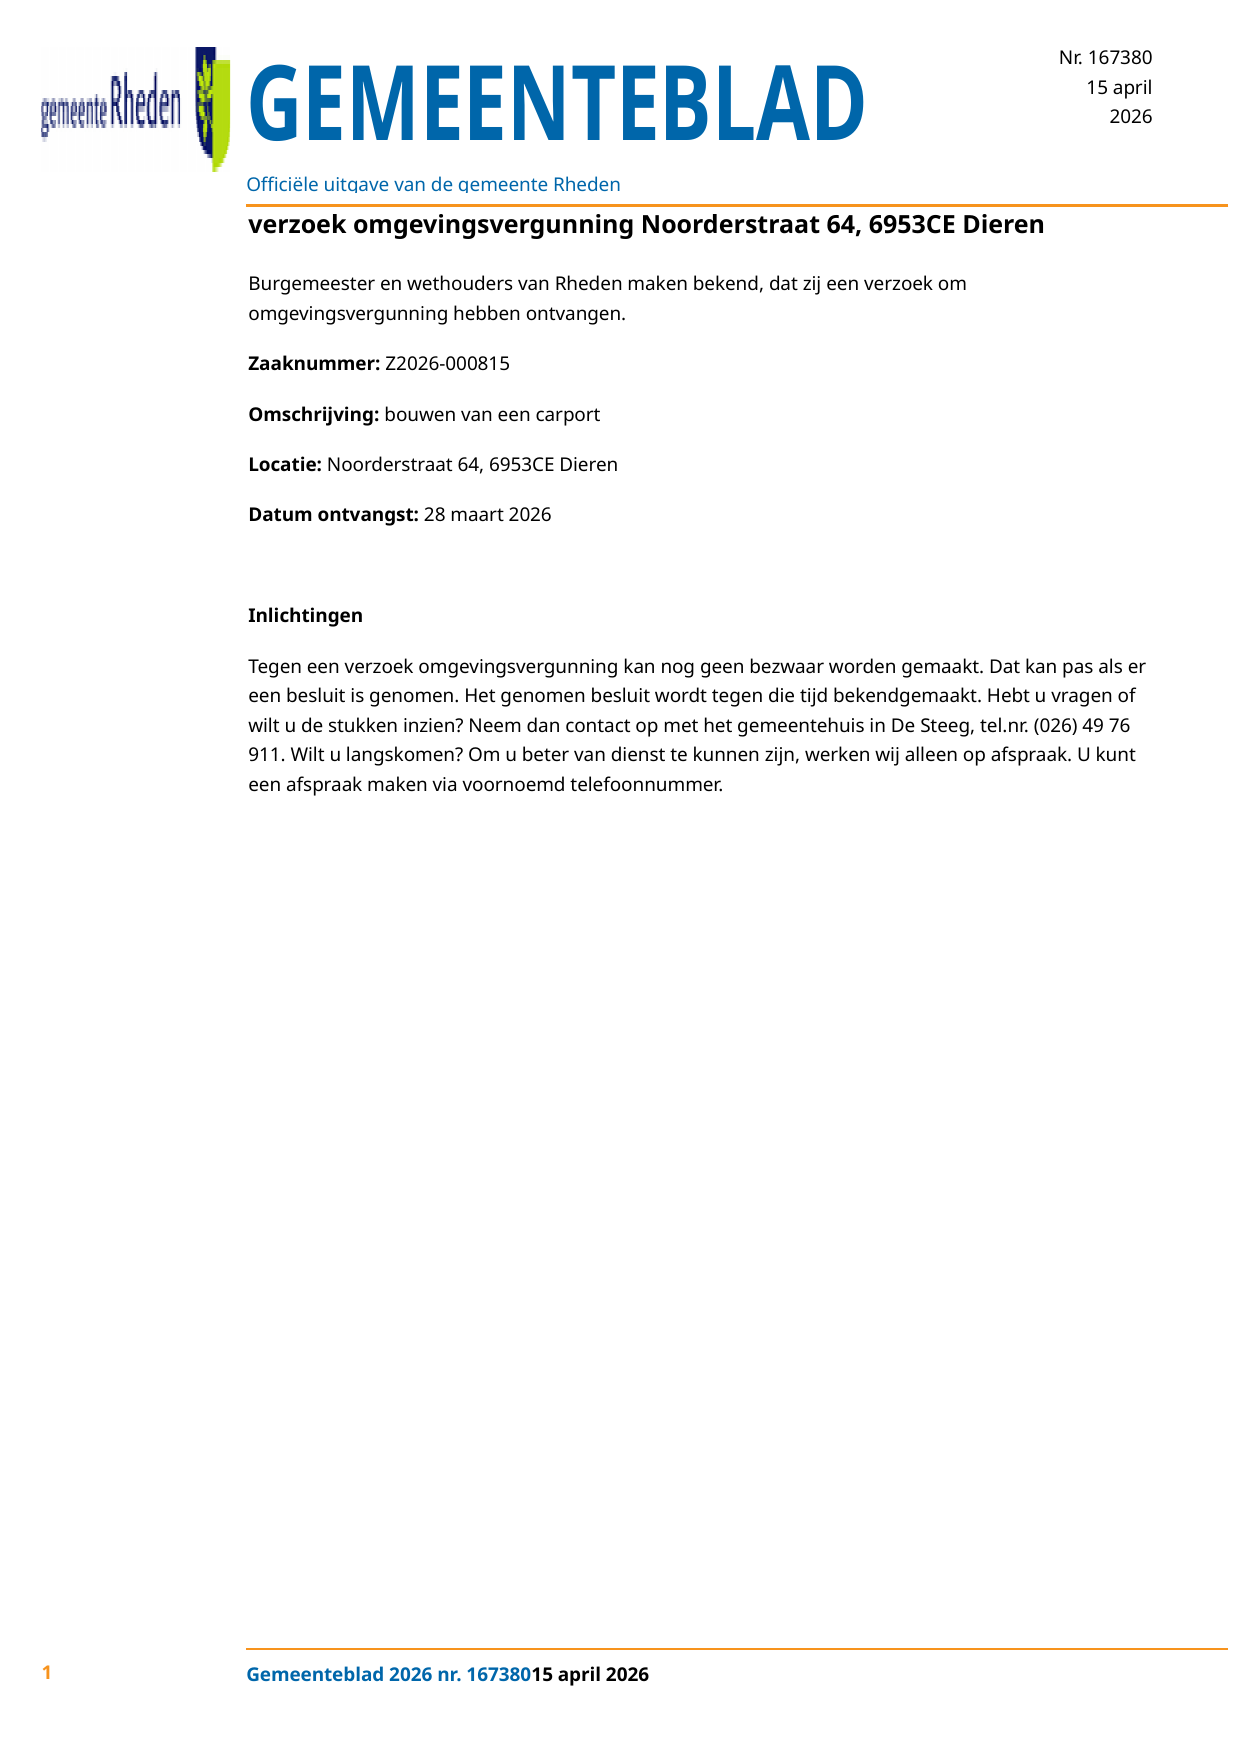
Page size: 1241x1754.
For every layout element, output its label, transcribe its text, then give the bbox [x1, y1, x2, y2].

text Tegen een verzoek omgevingsvergunning kan nog geen bezwaar worden gemaakt. Dat kan pas als er een besluit is genomen. Het genomen besluit wordt tegen die tijd bekendgemaakt. Hebt u vragen of wilt u de stukken inzien? Neem dan contact op met het gemeentehuis in De Steeg, tel.nr. (026) 49 76 911. Wilt u langskomen? Om u beter van dienst te kunnen zijn, werken wij alleen op afspraak. U kunt een afspraak maken via voornoemd telefoonnummer. [248, 653, 1152, 797]
text Locatie: Noorderstraat 64, 6953CE Dieren [248, 451, 1152, 477]
text Zaaknummer: Z2026-000815 [248, 350, 1152, 376]
text Inlichtingen [248, 602, 1152, 628]
text Omschrijving: bouwen van een carport [248, 401, 1152, 426]
text Datum ontvangst: 28 maart 2026 [248, 502, 1152, 527]
text verzoek omgevingsvergunning Noorderstraat 64, 6953CE Dieren [248, 207, 1152, 241]
picture [41, 47, 231, 172]
text Burgemeester en wethouders van Rheden maken bekend, dat zij een verzoek om omgevingsvergunning hebben ontvangen. [248, 270, 1152, 326]
